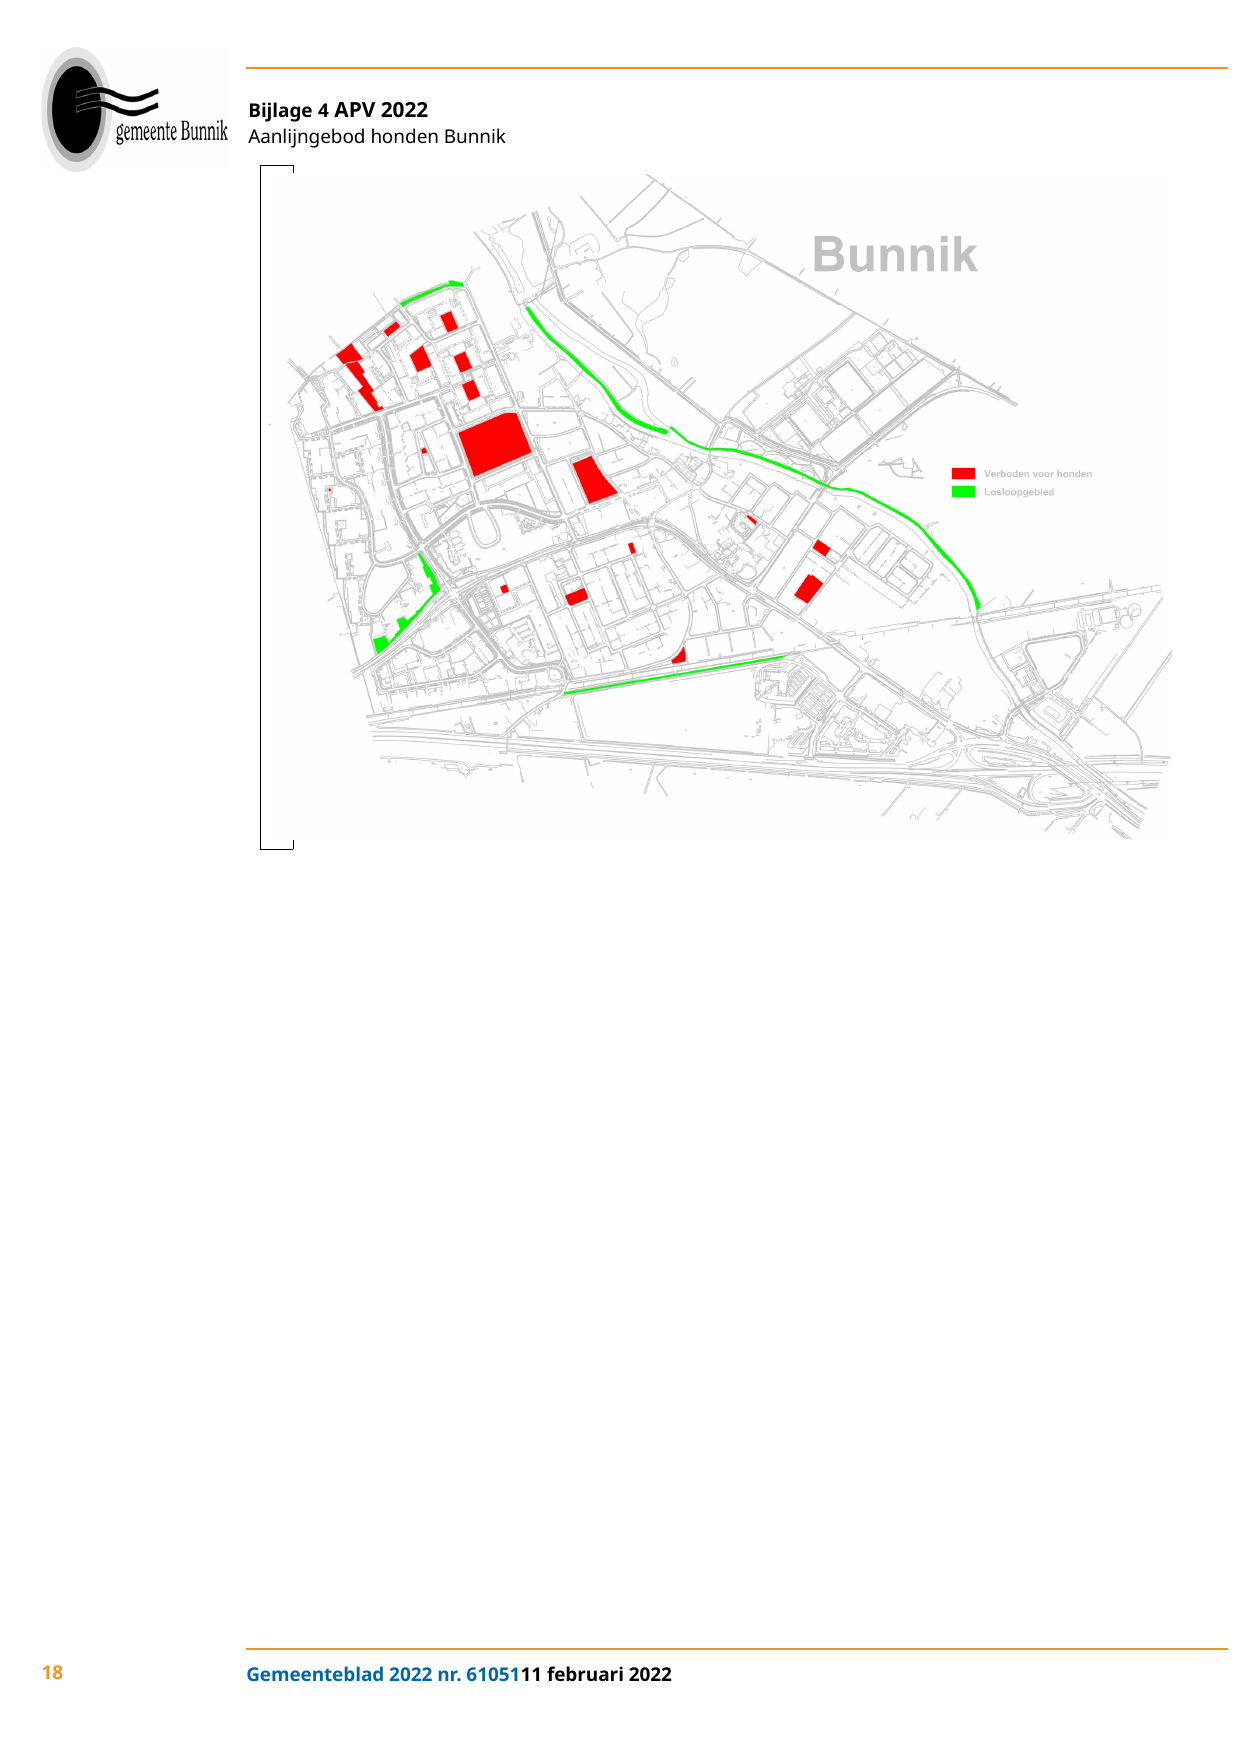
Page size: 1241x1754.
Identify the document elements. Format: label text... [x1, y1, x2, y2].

picture [41, 47, 231, 172]
text Aanlijngebod honden Bunnik [248, 123, 1152, 149]
picture [268, 173, 1173, 840]
text Bijlage 4 APV 2022 [248, 95, 1152, 123]
